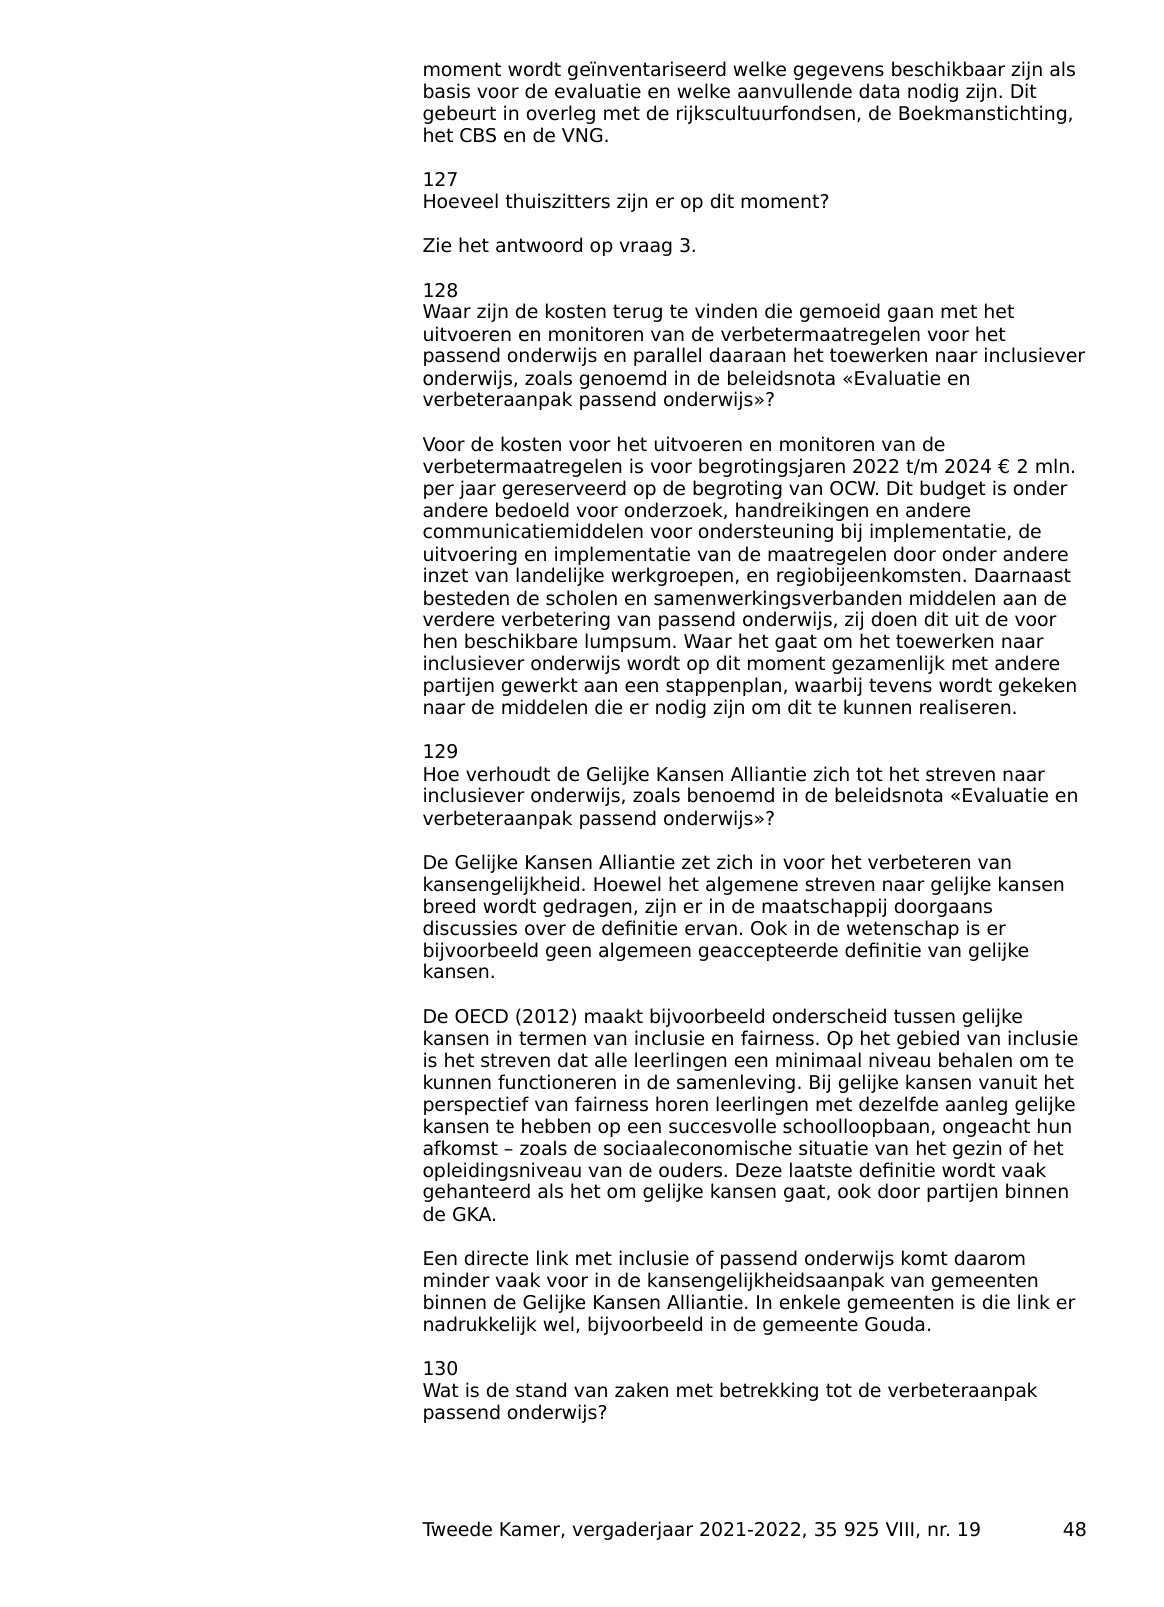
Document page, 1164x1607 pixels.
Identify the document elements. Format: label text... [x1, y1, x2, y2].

text Voor de kosten voor het uitvoeren en monitoren van de verbetermaatregelen is voor begrotingsjaren 2022 t/m 2024 € 2 mln. per jaar gereserveerd op de begroting van OCW. Dit budget is onder andere bedoeld voor onderzoek, handreikingen en andere communicatiemiddelen voor ondersteuning bij implementatie, de uitvoering en implementatie van de maatregelen door onder andere inzet van landelijke werkgroepen, en regiobijeenkomsten. Daarnaast besteden de scholen en samenwerkingsverbanden middelen aan de verdere verbetering van passend onderwijs, zij doen dit uit de voor hen beschikbare lumpsum. Waar het gaat om het toewerken naar inclusiever onderwijs wordt op dit moment gezamenlijk met andere partijen gewerkt aan een stappenplan, waarbij tevens wordt gekeken naar de middelen die er nodig zijn om dit te kunnen realiseren. [422, 433, 1087, 719]
text moment wordt geïnventariseerd welke gegevens beschikbaar zijn als basis voor de evaluatie en welke aanvullende data nodig zijn. Dit gebeurt in overleg met de rijkscultuurfondsen, de Boekmanstichting, het CBS en de VNG. [422, 59, 1087, 147]
text 128 [422, 279, 1087, 301]
text Zie het antwoord op vraag 3. [422, 235, 1087, 257]
text 127 [422, 169, 1087, 191]
text De Gelijke Kansen Alliantie zet zich in voor het verbeteren van kansengelijkheid. Hoewel het algemene streven naar gelijke kansen breed wordt gedragen, zijn er in de maatschappij doorgaans discussies over de definitie ervan. Ook in de wetenschap is er bijvoorbeeld geen algemeen geaccepteerde definitie van gelijke kansen. [422, 852, 1087, 983]
text 130 [422, 1358, 1087, 1380]
text 129 [422, 741, 1087, 763]
text Hoe verhoudt de Gelijke Kansen Alliantie zich tot het streven naar inclusiever onderwijs, zoals benoemd in de beleidsnota «Evaluatie en verbeteraanpak passend onderwijs»? [422, 763, 1087, 829]
text De OECD (2012) maakt bijvoorbeeld onderscheid tussen gelijke kansen in termen van inclusie en fairness. Op het gebied van inclusie is het streven dat alle leerlingen een minimaal niveau behalen om te kunnen functioneren in de samenleving. Bij gelijke kansen vanuit het perspectief van fairness horen leerlingen met dezelfde aanleg gelijke kansen te hebben op een succesvolle schoolloopbaan, ongeacht hun afkomst – zoals de sociaaleconomische situatie van het gezin of het opleidingsniveau van de ouders. Deze laatste definitie wordt vaak gehanteerd als het om gelijke kansen gaat, ook door partijen binnen de GKA. [422, 1006, 1087, 1225]
text Waar zijn de kosten terug te vinden die gemoeid gaan met het uitvoeren en monitoren van de verbetermaatregelen voor het passend onderwijs en parallel daaraan het toewerken naar inclusiever onderwijs, zoals genoemd in de beleidsnota «Evaluatie en verbeteraanpak passend onderwijs»? [422, 301, 1087, 411]
text Een directe link met inclusie of passend onderwijs komt daarom minder vaak voor in de kansengelijkheidsaanpak van gemeenten binnen de Gelijke Kansen Alliantie. In enkele gemeenten is die link er nadrukkelijk wel, bijvoorbeeld in de gemeente Gouda. [422, 1248, 1087, 1336]
text Hoeveel thuiszitters zijn er op dit moment? [422, 191, 1087, 213]
text Wat is de stand van zaken met betrekking tot de verbeteraanpak passend onderwijs? [422, 1380, 1087, 1424]
